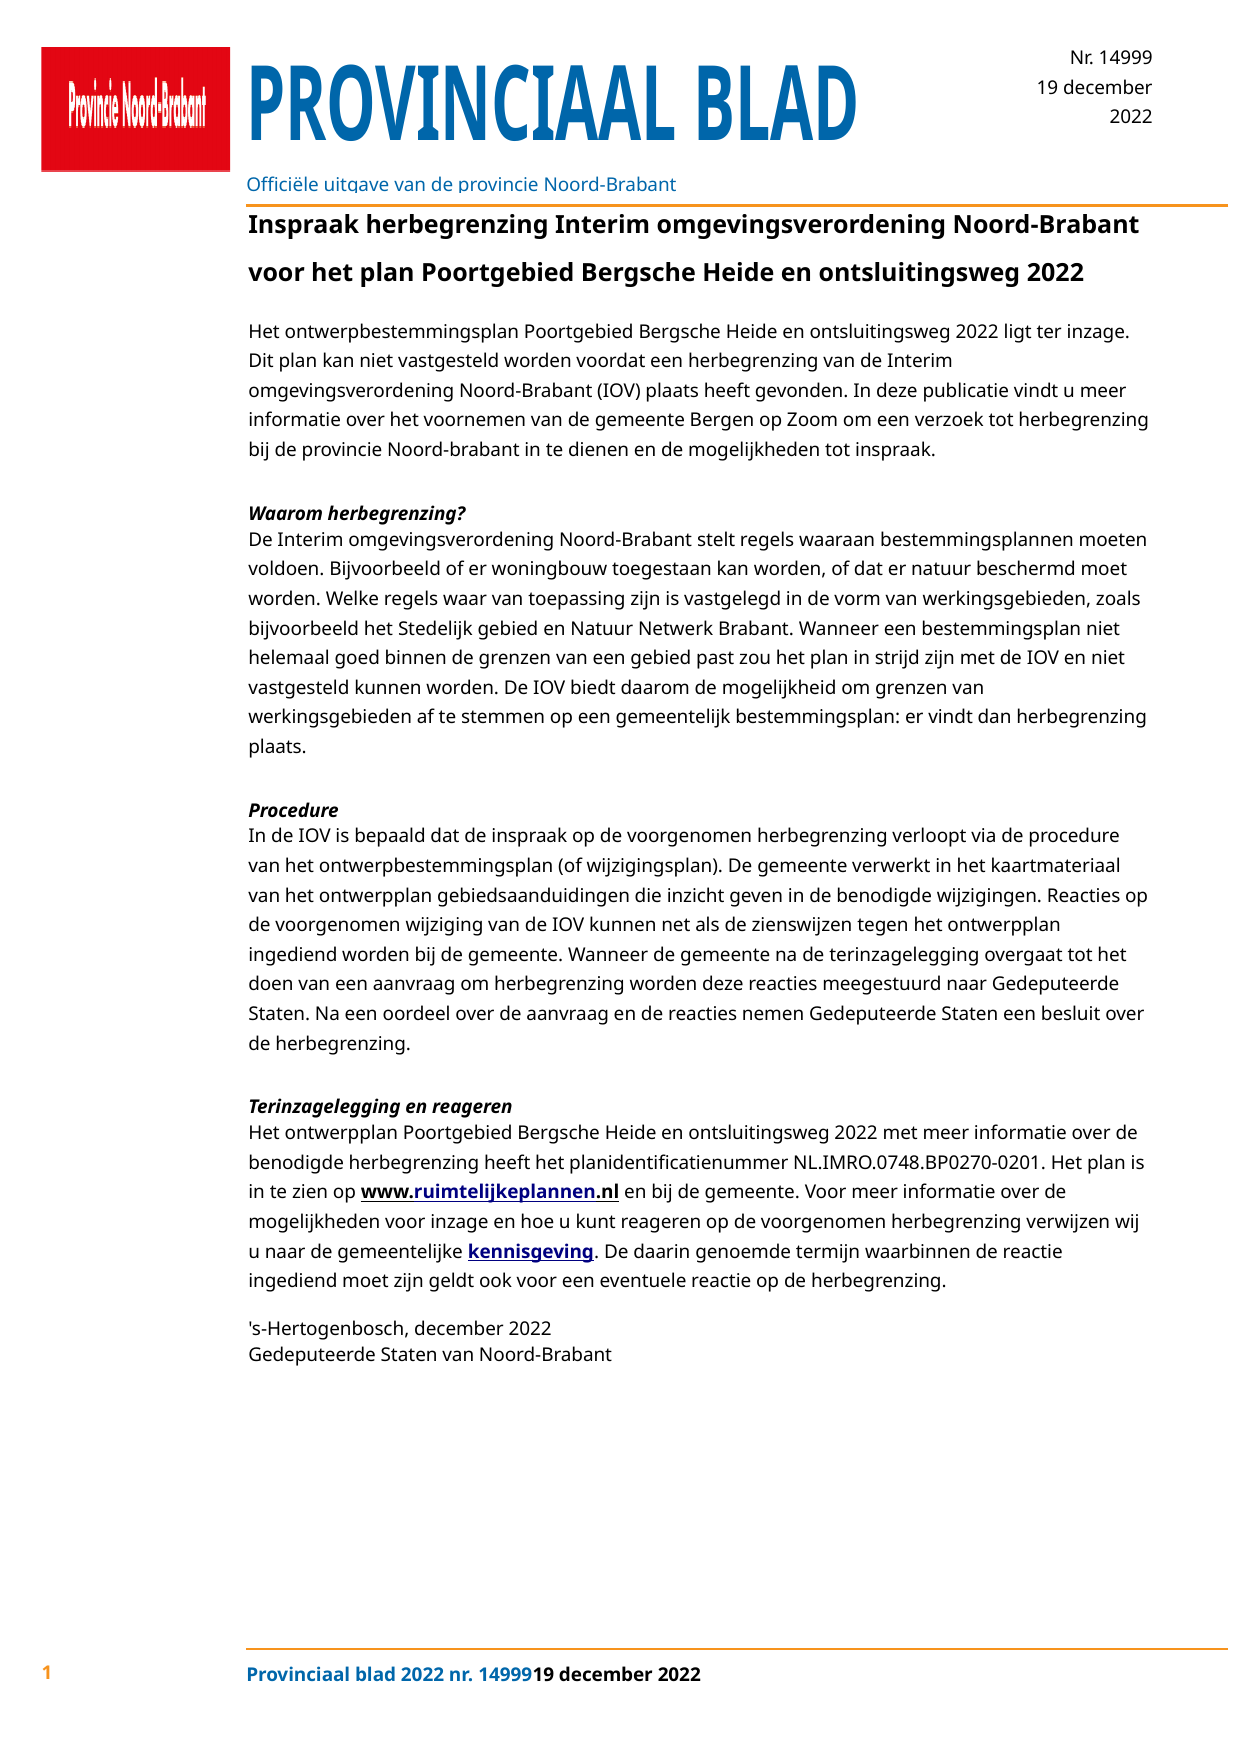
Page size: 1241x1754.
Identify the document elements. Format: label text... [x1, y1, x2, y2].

text Het ontwerpbestemmingsplan Poortgebied Bergsche Heide en ontsluitingsweg 2022 ligt ter inzage. Dit plan kan niet vastgesteld worden voordat een herbegrenzing van de Interim omgevingsverordening Noord-Brabant (IOV) plaats heeft gevonden. In deze publicatie vindt u meer informatie over het voornemen van de gemeente Bergen op Zoom om een verzoek tot herbegrenzing bij de provincie Noord-brabant in te dienen en de mogelijkheden tot inspraak. [248, 318, 1152, 462]
text 's-Hertogenbosch, december 2022 [248, 1315, 1152, 1341]
text In de IOV is bepaald dat de inspraak op de voorgenomen herbegrenzing verloopt via de procedure van het ontwerpbestemmingsplan (of wijzigingsplan). De gemeente verwerkt in het kaartmateriaal van het ontwerpplan gebiedsaanduidingen die inzicht geven in de benodigde wijzigingen. Reacties op de voorgenomen wijziging van de IOV kunnen net als de zienswijzen tegen het ontwerpplan ingediend worden bij de gemeente. Wanneer de gemeente na de terinzagelegging overgaat tot het doen van een aanvraag om herbegrenzing worden deze reacties meegestuurd naar Gedeputeerde Staten. Na een oordeel over de aanvraag en de reacties nemen Gedeputeerde Staten een besluit over de herbegrenzing. [248, 823, 1152, 1056]
text Het ontwerpplan Poortgebied Bergsche Heide en ontsluitingsweg 2022 met meer informatie over de benodigde herbegrenzing heeft het planidentificatienummer NL.IMRO.0748.BP0270-0201. Het plan is in te zien op www.ruimtelijkeplannen.nl en bij de gemeente. Voor meer informatie over de mogelijkheden voor inzage en hoe u kunt reageren op de voorgenomen herbegrenzing verwijzen wij u naar de gemeentelijke kennisgeving. De daarin genoemde termijn waarbinnen de reactie ingediend moet zijn geldt ook voor een eventuele reactie op de herbegrenzing. [248, 1119, 1152, 1293]
text Terinzagelegging en reageren [248, 1094, 1152, 1119]
text Gedeputeerde Staten van Noord-Brabant [248, 1341, 1152, 1367]
text Waarom herbegrenzing? [248, 500, 1152, 526]
text Inspraak herbegrenzing Interim omgevingsverordening Noord-Brabant voor het plan Poortgebied Bergsche Heide en ontsluitingsweg 2022 [248, 207, 1152, 288]
text Procedure [248, 797, 1152, 823]
text De Interim omgevingsverordening Noord-Brabant stelt regels waaraan bestemmingsplannen moeten voldoen. Bijvoorbeeld of er woningbouw toegestaan kan worden, of dat er natuur beschermd moet worden. Welke regels waar van toepassing zijn is vastgelegd in de vorm van werkingsgebieden, zoals bijvoorbeeld het Stedelijk gebied en Natuur Netwerk Brabant. Wanneer een bestemmingsplan niet helemaal goed binnen de grenzen van een gebied past zou het plan in strijd zijn met de IOV en niet vastgesteld kunnen worden. De IOV biedt daarom de mogelijkheid om grenzen van werkingsgebieden af te stemmen op een gemeentelijk bestemmingsplan: er vindt dan herbegrenzing plaats. [248, 526, 1152, 759]
picture [41, 47, 231, 172]
